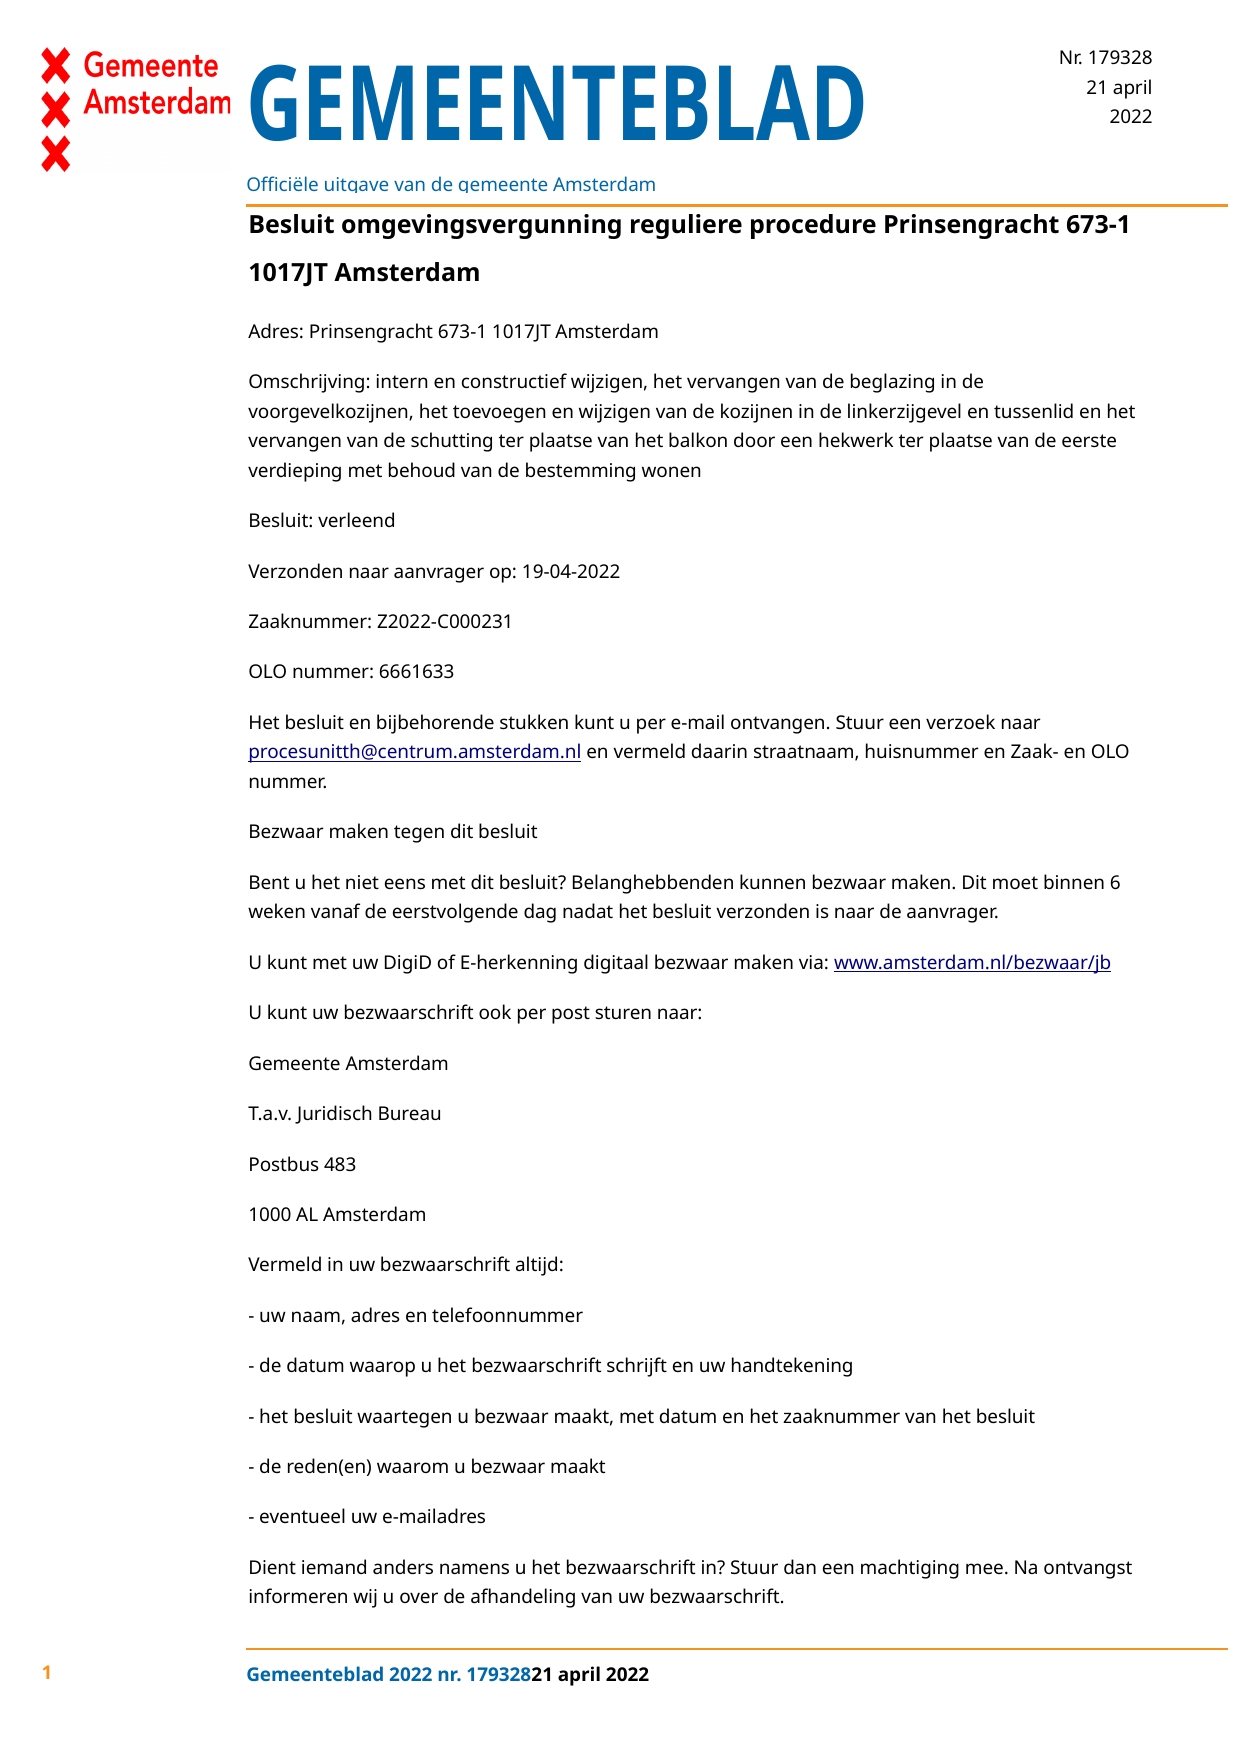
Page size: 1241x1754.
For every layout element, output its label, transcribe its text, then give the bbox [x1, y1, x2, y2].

text Zaaknummer: Z2022-C000231 [248, 608, 1152, 634]
text - eventueel uw e-mailadres [248, 1504, 1152, 1529]
text U kunt met uw DigiD of E-herkenning digitaal bezwaar maken via: www.amsterdam.nl/bezwaar/jb [248, 949, 1152, 975]
text - de datum waarop u het bezwaarschrift schrijft en uw handtekening [248, 1352, 1152, 1378]
text Besluit omgevingsvergunning reguliere procedure Prinsengracht 673-1 1017JT Amsterdam [248, 207, 1152, 288]
text Adres: Prinsengracht 673-1 1017JT Amsterdam [248, 318, 1152, 344]
text Bezwaar maken tegen dit besluit [248, 819, 1152, 844]
text Vermeld in uw bezwaarschrift altijd: [248, 1252, 1152, 1277]
text Gemeente Amsterdam [248, 1050, 1152, 1076]
text - de reden(en) waarom u bezwaar maakt [248, 1453, 1152, 1479]
text Besluit: verleend [248, 507, 1152, 533]
text Dient iemand anders namens u het bezwaarschrift in? Stuur dan een machtiging mee. Na ontvangst informeren wij u over de afhandeling van uw bezwaarschrift. [248, 1554, 1152, 1609]
text Verzonden naar aanvrager op: 19-04-2022 [248, 558, 1152, 584]
text Bent u het niet eens met dit besluit? Belanghebbenden kunnen bezwaar maken. Dit moet binnen 6 weken vanaf de eerstvolgende dag nadat het besluit verzonden is naar de aanvrager. [248, 869, 1152, 924]
text - het besluit waartegen u bezwaar maakt, met datum en het zaaknummer van het besluit [248, 1403, 1152, 1429]
text Het besluit en bijbehorende stukken kunt u per e-mail ontvangen. Stuur een verzoek naar procesunitth@centrum.amsterdam.nl en vermeld daarin straatnaam, huisnummer en Zaak- en OLO nummer. [248, 709, 1152, 794]
text Omschrijving: intern en constructief wijzigen, het vervangen van de beglazing in de voorgevelkozijnen, het toevoegen en wijzigen van de kozijnen in de linkerzijgevel en tussenlid en het vervangen van de schutting ter plaatse van het balkon door een hekwerk ter plaatse van de eerste verdieping met behoud van de bestemming wonen [248, 368, 1152, 483]
picture [41, 47, 231, 172]
text U kunt uw bezwaarschrift ook per post sturen naar: [248, 999, 1152, 1025]
text Postbus 483 [248, 1151, 1152, 1177]
text T.a.v. Juridisch Bureau [248, 1100, 1152, 1126]
text - uw naam, adres en telefoonnummer [248, 1302, 1152, 1328]
text 1000 AL Amsterdam [248, 1201, 1152, 1227]
text OLO nummer: 6661633 [248, 659, 1152, 684]
